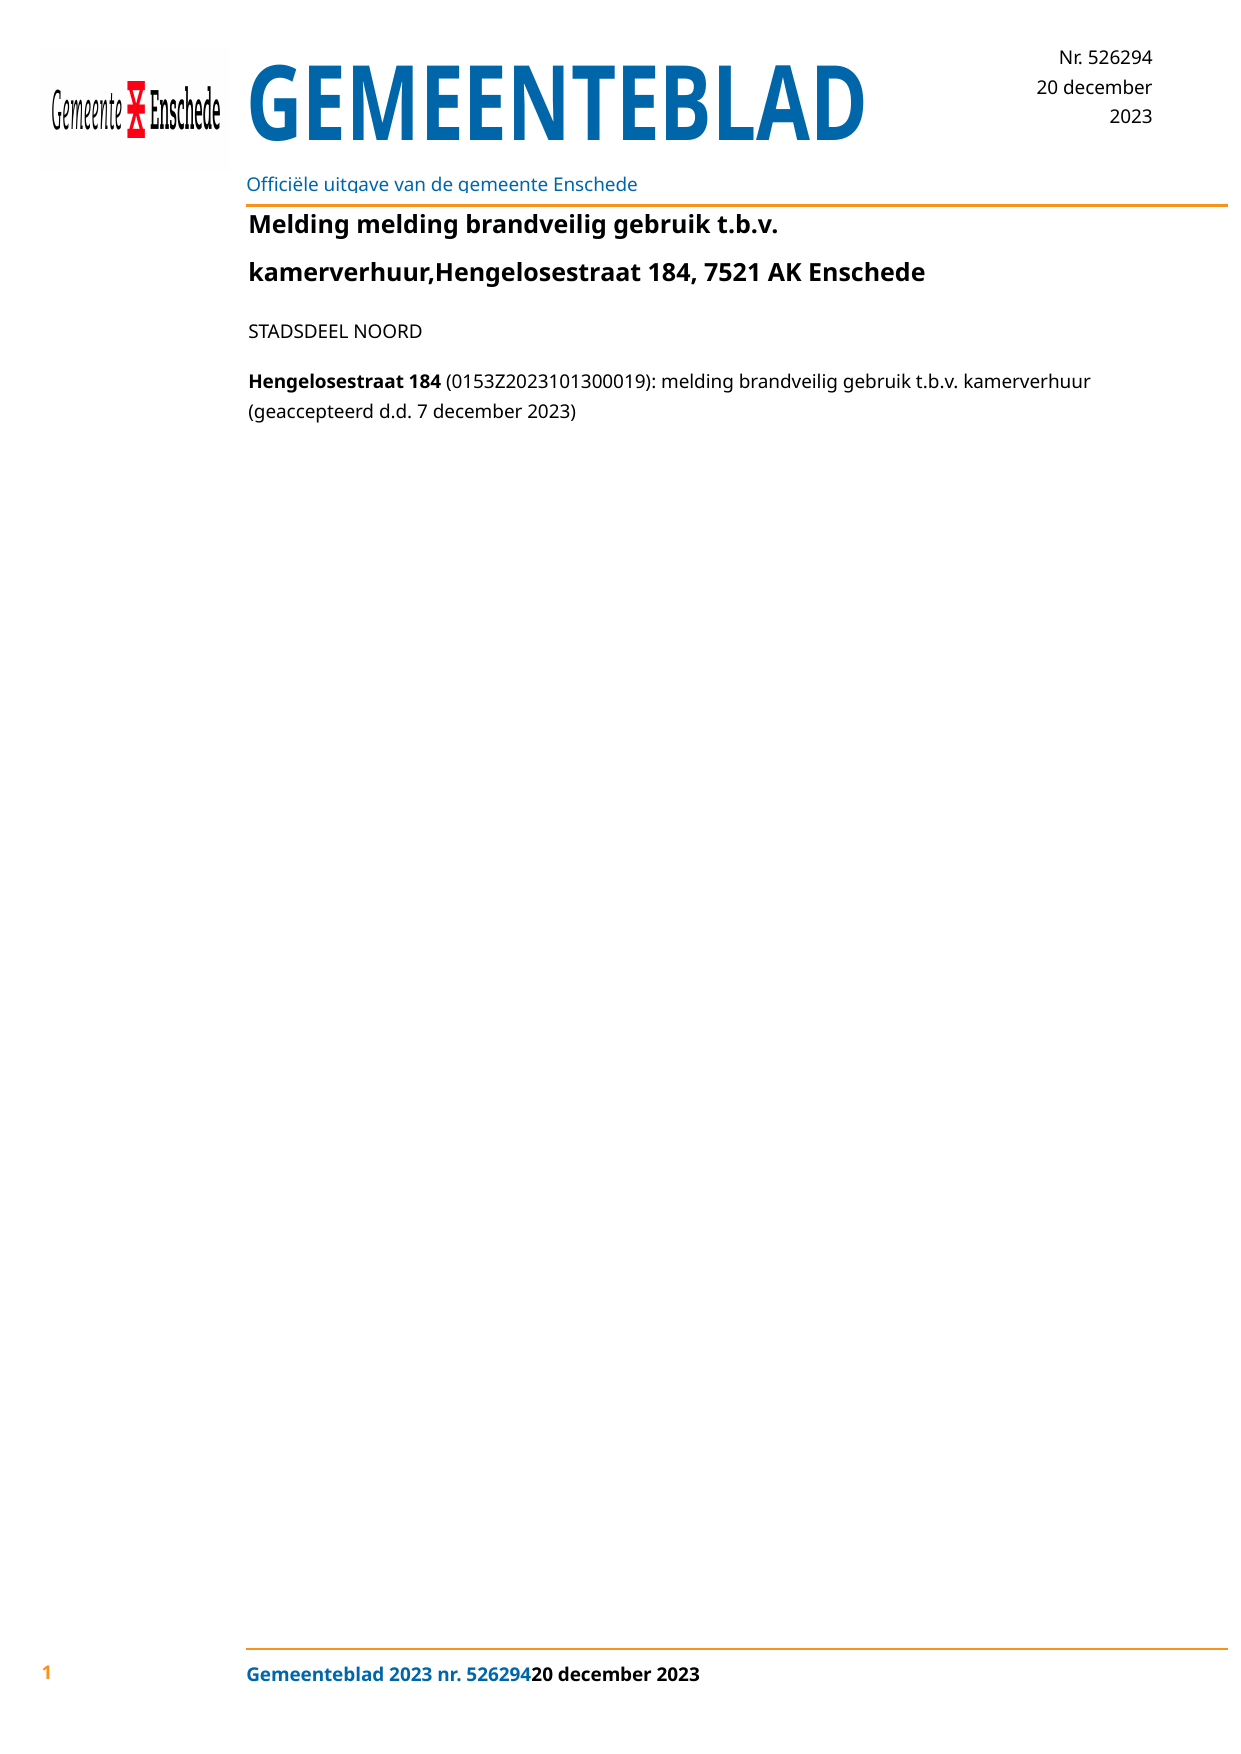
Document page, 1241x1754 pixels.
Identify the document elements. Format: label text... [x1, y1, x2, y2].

text STADSDEEL NOORD [248, 318, 1152, 344]
text Melding melding brandveilig gebruik t.b.v. kamerverhuur,Hengelosestraat 184, 7521 AK Enschede [248, 207, 1152, 288]
picture [41, 47, 231, 172]
text Hengelosestraat 184 (0153Z2023101300019): melding brandveilig gebruik t.b.v. kamerverhuur (geaccepteerd d.d. 7 december 2023) [248, 368, 1152, 424]
